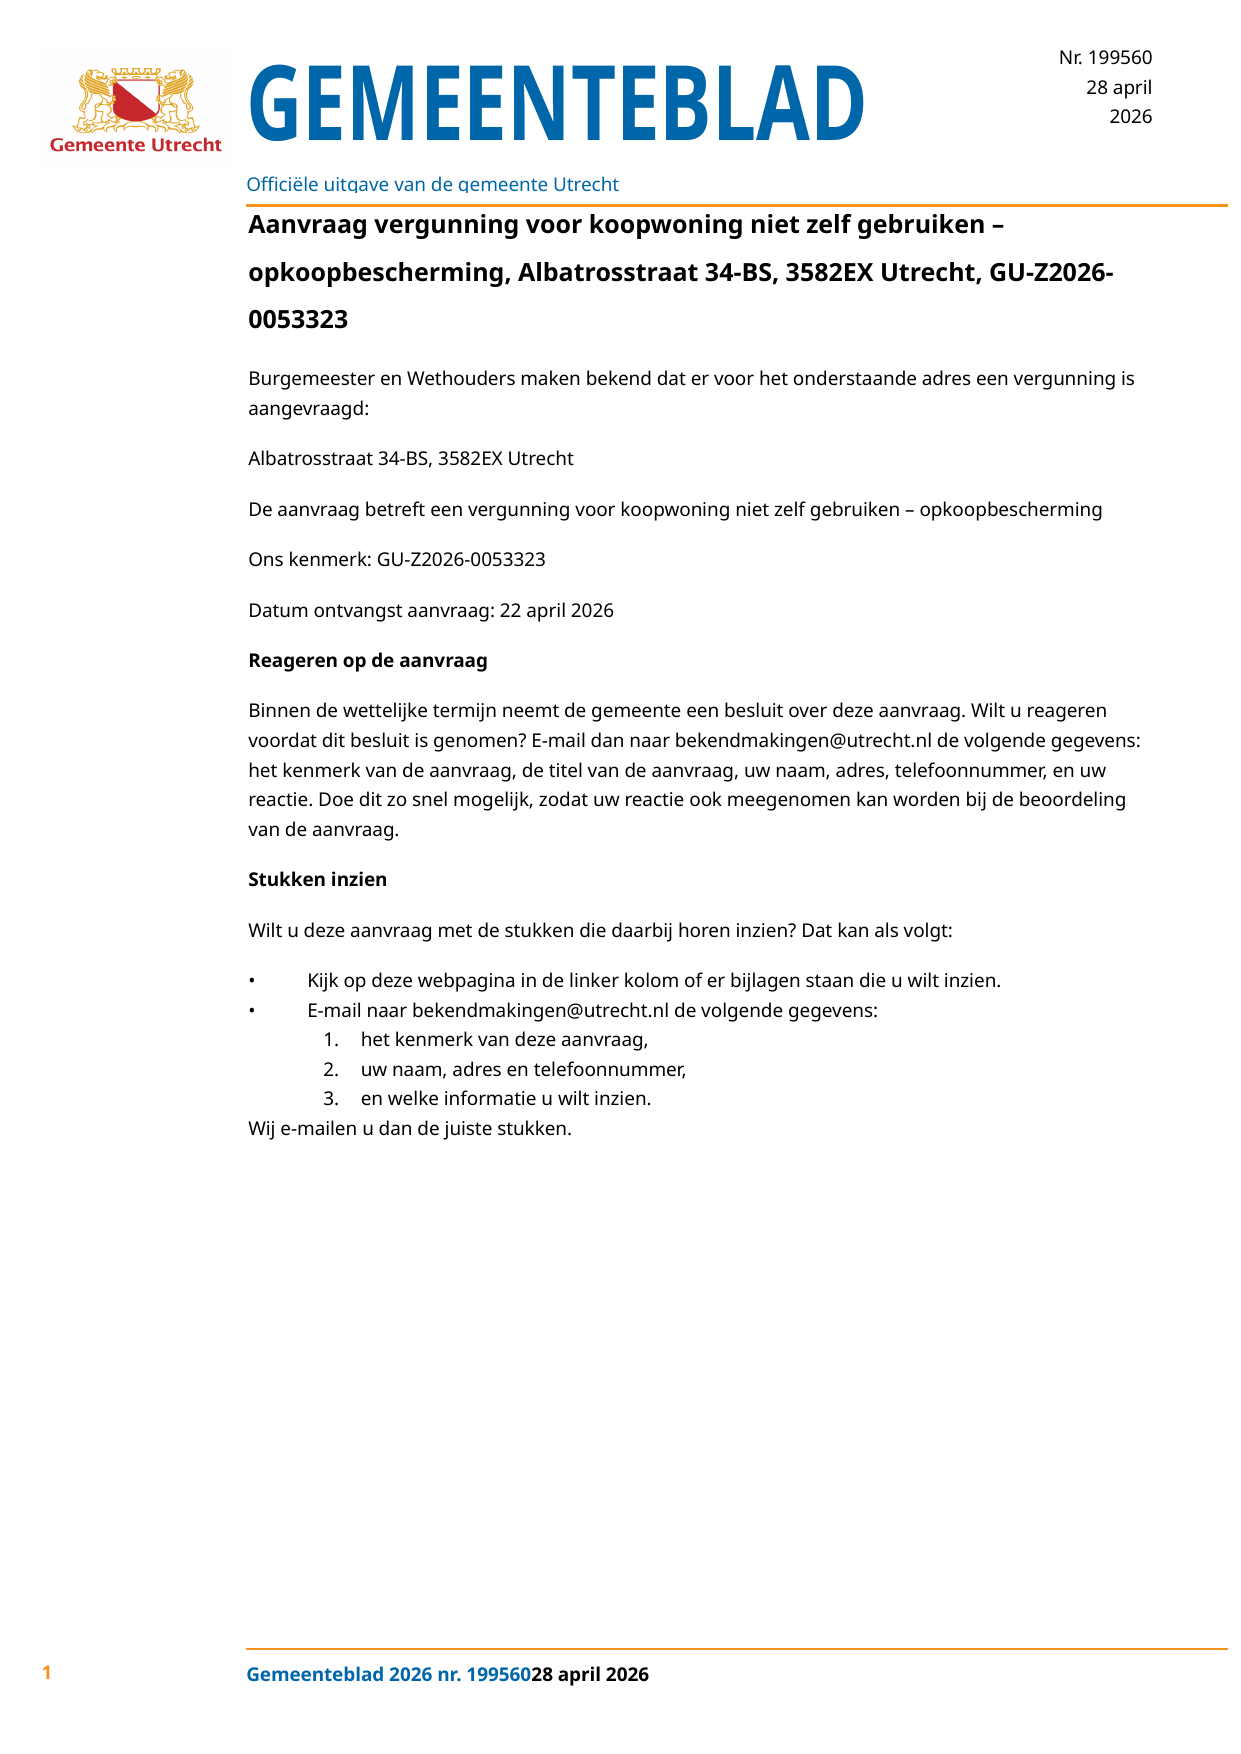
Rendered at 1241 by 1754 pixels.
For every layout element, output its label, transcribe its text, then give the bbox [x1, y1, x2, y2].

text Aanvraag vergunning voor koopwoning niet zelf gebruiken – opkoopbescherming, Albatrosstraat 34-BS, 3582EX Utrecht, GU-Z2026-0053323 [248, 207, 1152, 336]
list uw naam, adres en telefoonnummer, [323, 1056, 1152, 1082]
list het kenmerk van deze aanvraag, [323, 1026, 1152, 1052]
text Wij e-mailen u dan de juiste stukken. [248, 1115, 1152, 1141]
list E-mail naar bekendmakingen@utrecht.nl de volgende gegevens: [248, 997, 1152, 1022]
text Burgemeester en Wethouders maken bekend dat er voor het onderstaande adres een vergunning is aangevraagd: [248, 366, 1152, 421]
text Ons kenmerk: GU-Z2026-0053323 [248, 546, 1152, 572]
text Stukken inzien [248, 866, 1152, 892]
list en welke informatie u wilt inzien. [323, 1086, 1152, 1111]
list Kijk op deze webpagina in de linker kolom of er bijlagen staan die u wilt inzien. [248, 967, 1152, 993]
text Wilt u deze aanvraag met de stukken die daarbij horen inzien? Dat kan als volgt: [248, 917, 1152, 942]
text De aanvraag betreft een vergunning voor koopwoning niet zelf gebruiken – opkoopbescherming [248, 496, 1152, 522]
text Datum ontvangst aanvraag: 22 april 2026 [248, 597, 1152, 622]
text Albatrosstraat 34-BS, 3582EX Utrecht [248, 446, 1152, 471]
text Binnen de wettelijke termijn neemt de gemeente een besluit over deze aanvraag. Wilt u reageren voordat dit besluit is genomen? E-mail dan naar bekendmakingen@utrecht.nl de volgende gegevens: het kenmerk van de aanvraag, de titel van de aanvraag, uw naam, adres, telefoonnummer, en uw reactie. Doe dit zo snel mogelijk, zodat uw reactie ook meegenomen kan worden bij de beoordeling van de aanvraag. [248, 698, 1152, 842]
picture [41, 47, 231, 172]
text Reageren op de aanvraag [248, 647, 1152, 673]
